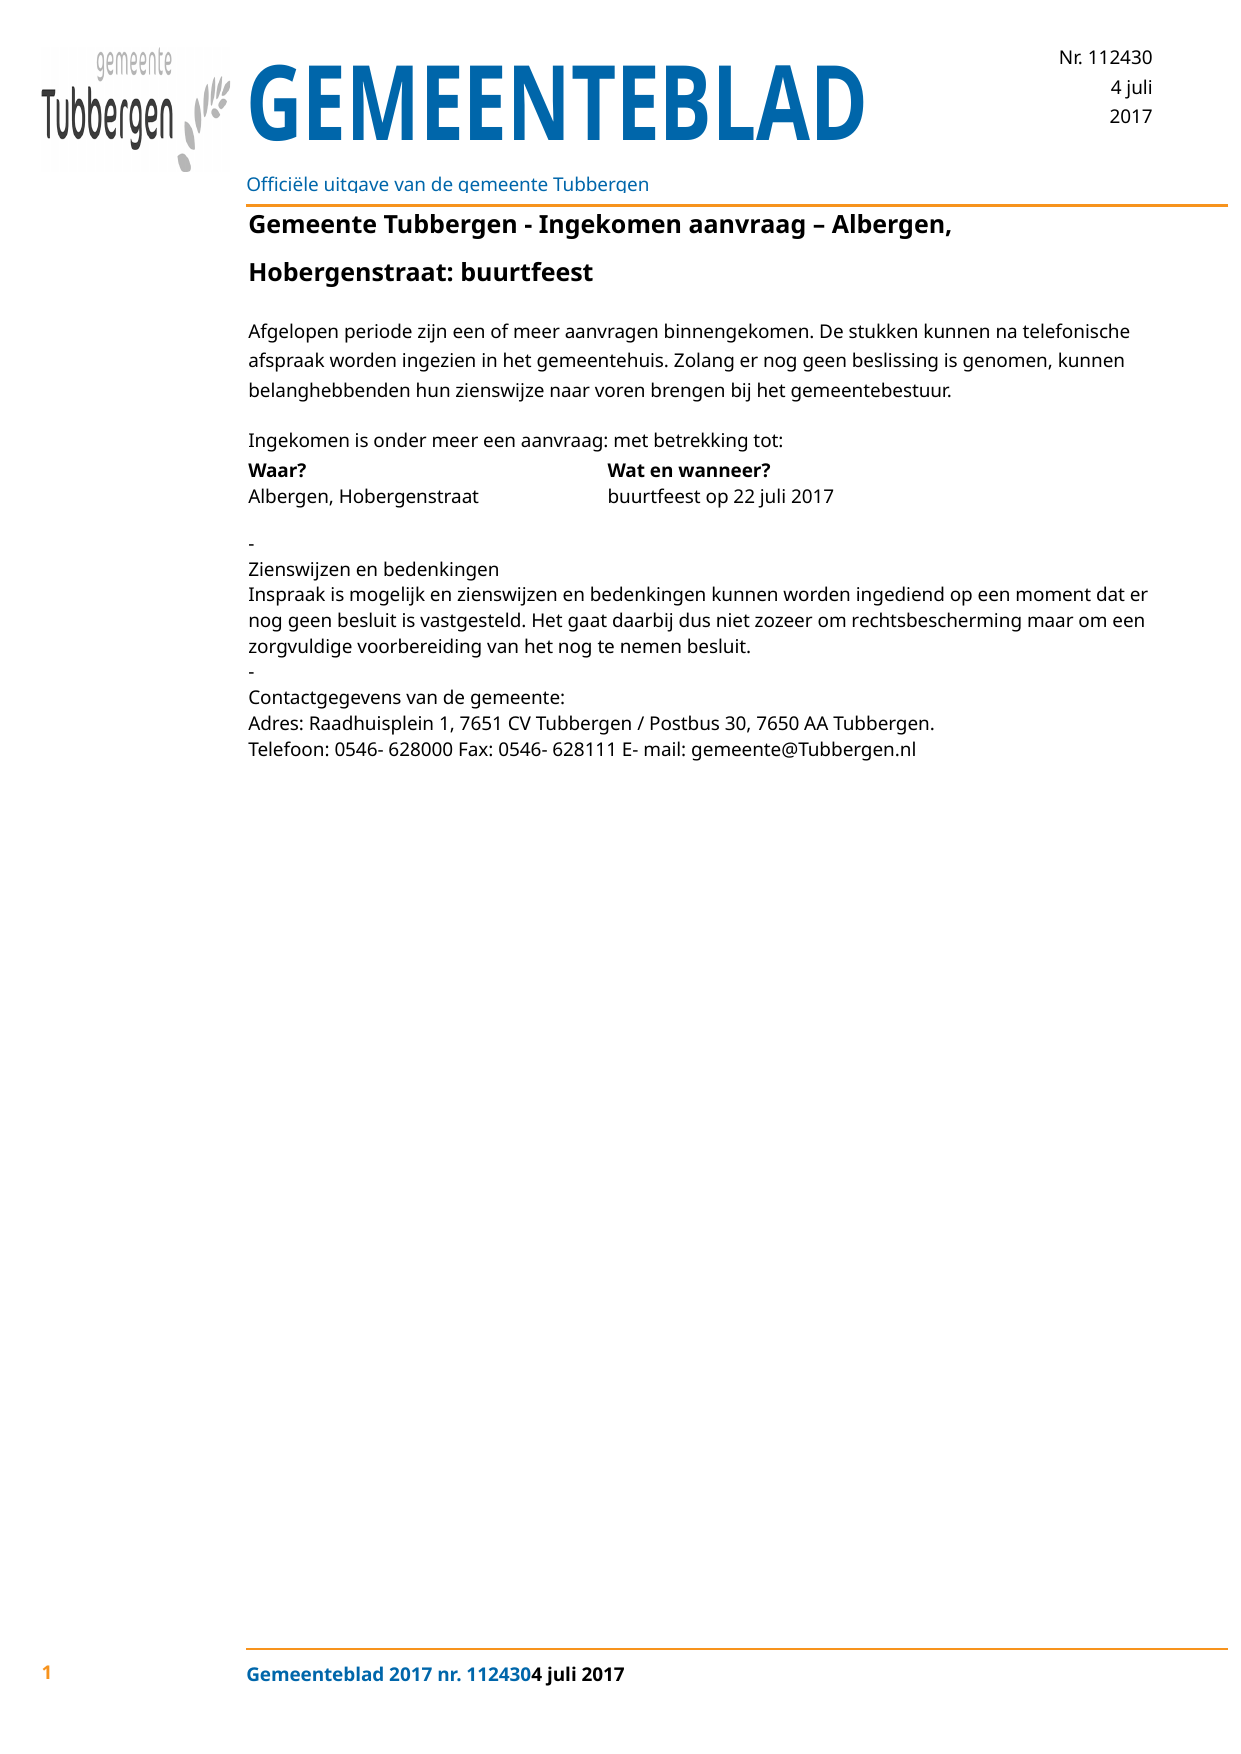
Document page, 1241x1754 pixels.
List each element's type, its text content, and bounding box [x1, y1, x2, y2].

text Adres: Raadhuisplein 1, 7651 CV Tubbergen / Postbus 30, 7650 AA Tubbergen. [248, 710, 1152, 736]
text Ingekomen is onder meer een aanvraag: met betrekking tot: [248, 427, 1152, 453]
table_cell buurtfeest op 22 juli 2017 [608, 483, 1152, 509]
text Contactgegevens van de gemeente: [248, 684, 1152, 710]
table_header Wat en wanneer? [608, 457, 1152, 483]
text Telefoon: 0546- 628000 Fax: 0546- 628111 E- mail: gemeente@Tubbergen.nl [248, 736, 1152, 762]
text - [248, 530, 1152, 556]
text Gemeente Tubbergen - Ingekomen aanvraag – Albergen, Hobergenstraat: buurtfeest [248, 207, 1152, 288]
picture [41, 47, 231, 172]
text - [248, 659, 1152, 684]
text Inspraak is mogelijk en zienswijzen en bedenkingen kunnen worden ingediend op een moment dat er nog geen besluit is vastgesteld. Het gaat daarbij dus niet zozeer om rechtsbescherming maar om een zorgvuldige voorbereiding van het nog te nemen besluit. [248, 582, 1152, 659]
table_header Waar? [248, 457, 607, 483]
text Zienswijzen en bedenkingen [248, 556, 1152, 582]
text Afgelopen periode zijn een of meer aanvragen binnengekomen. De stukken kunnen na telefonische afspraak worden ingezien in het gemeentehuis. Zolang er nog geen beslissing is genomen, kunnen belanghebbenden hun zienswijze naar voren brengen bij het gemeentebestuur. [248, 318, 1152, 403]
table_cell Albergen, Hobergenstraat [248, 483, 607, 509]
